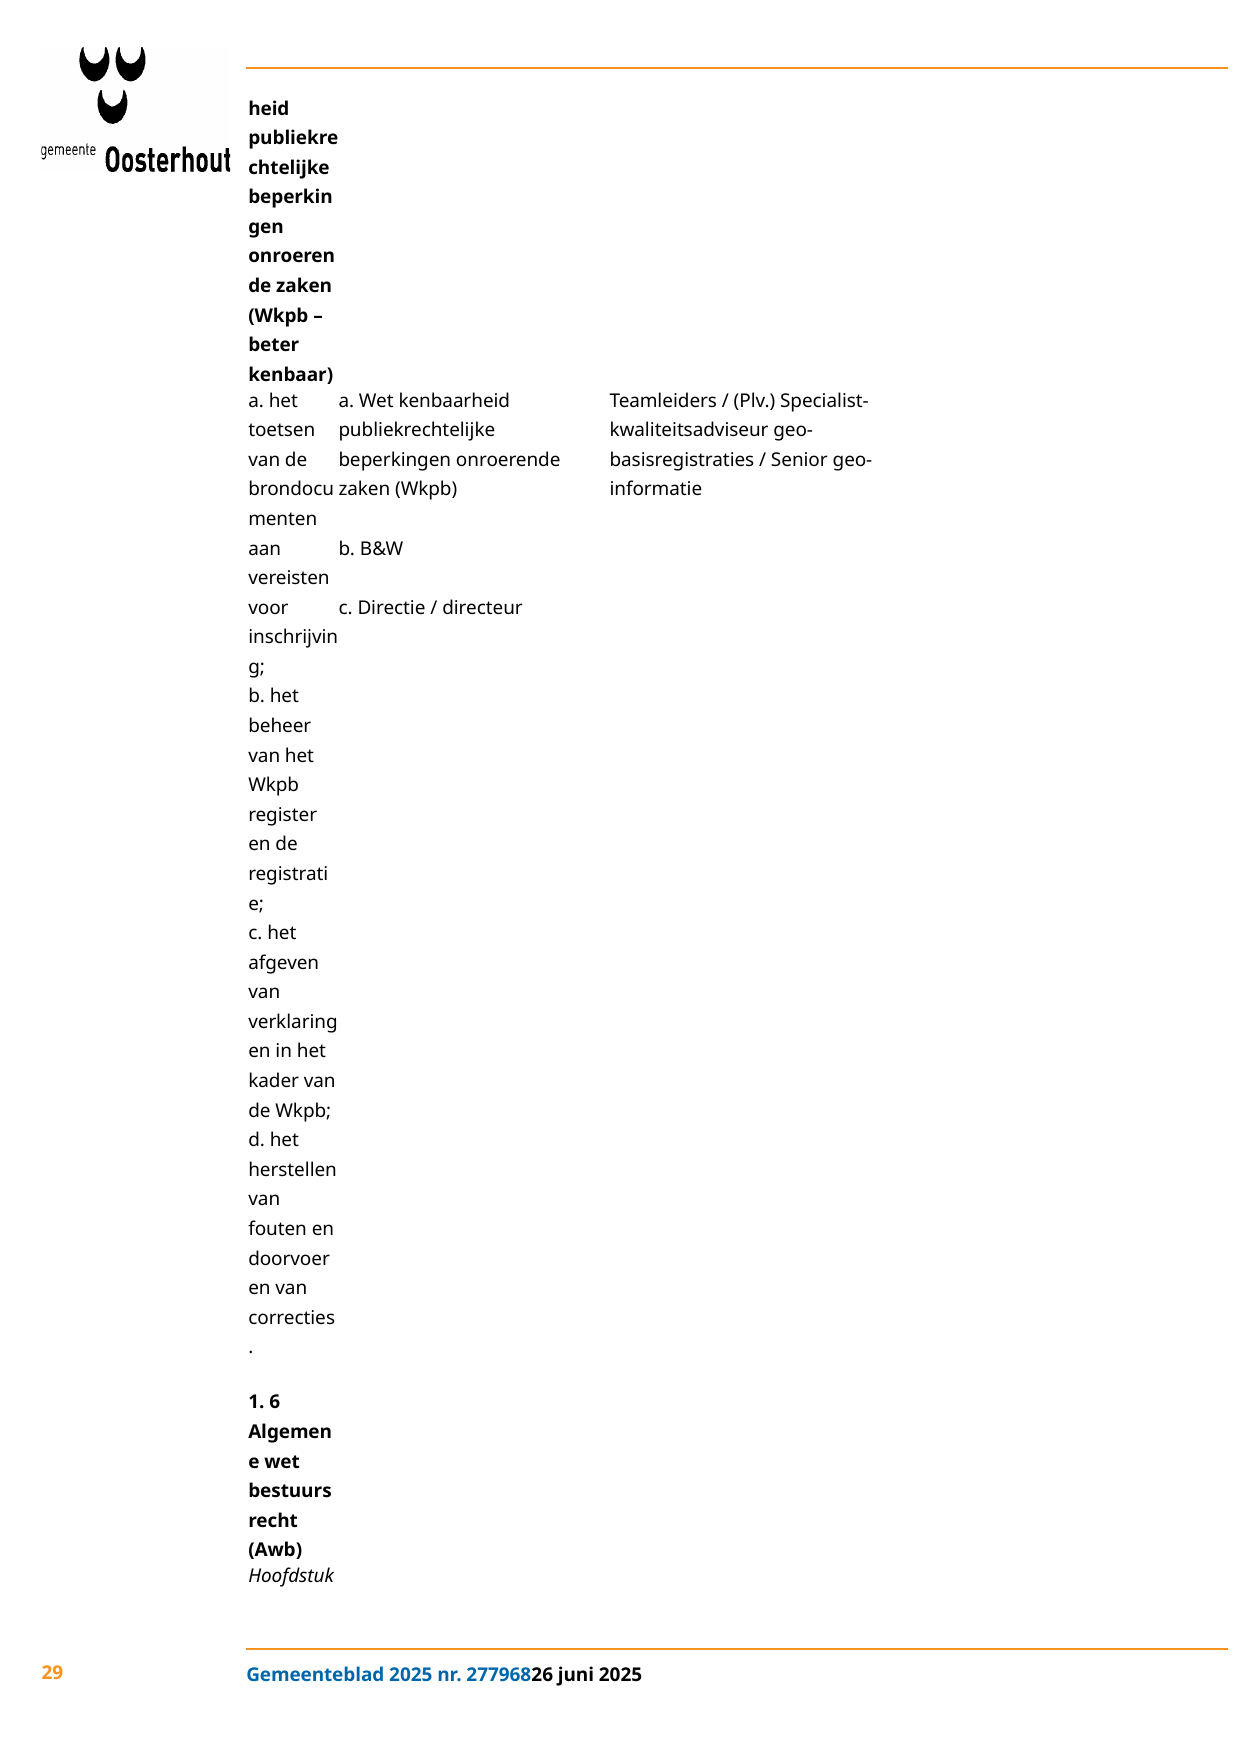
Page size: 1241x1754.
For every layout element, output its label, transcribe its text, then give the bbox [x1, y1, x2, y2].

table_cell [338, 1563, 609, 1588]
table_cell Hoofdstuk [248, 1563, 338, 1588]
table_cell [338, 95, 609, 387]
table_cell [881, 1563, 1152, 1588]
table_cell a. het toetsen van de brondocumenten aan vereisten voor inschrijving; b. het beheer van het Wkpb register en de registratie; c. het afgeven van verklaringen in het kader van de Wkpb; d. het herstellen van fouten en doorvoeren van correcties. [248, 387, 338, 1389]
table_cell [881, 387, 1152, 1389]
table_cell [881, 95, 1152, 387]
table_cell [609, 1389, 881, 1562]
table_cell a. Wet kenbaarheid publiekrechtelijke beperkingen onroerende zaken (Wkpb) b. B&W c. Directie / directeur [338, 387, 609, 1389]
table_cell [338, 1389, 609, 1562]
table_cell heid publiekrechtelijke beperkingen onroerende zaken (Wkpb – beter kenbaar) [248, 95, 338, 387]
table_cell Teamleiders / (Plv.) Specialist-kwaliteitsadviseur geo-basisregistraties / Senior geo-informatie [609, 387, 881, 1389]
table_cell 1. 6 Algemene wet bestuursrecht (Awb) [248, 1389, 338, 1562]
picture [41, 47, 231, 172]
table_cell [881, 1389, 1152, 1562]
table_cell [609, 1563, 881, 1588]
table_cell [609, 95, 881, 387]
